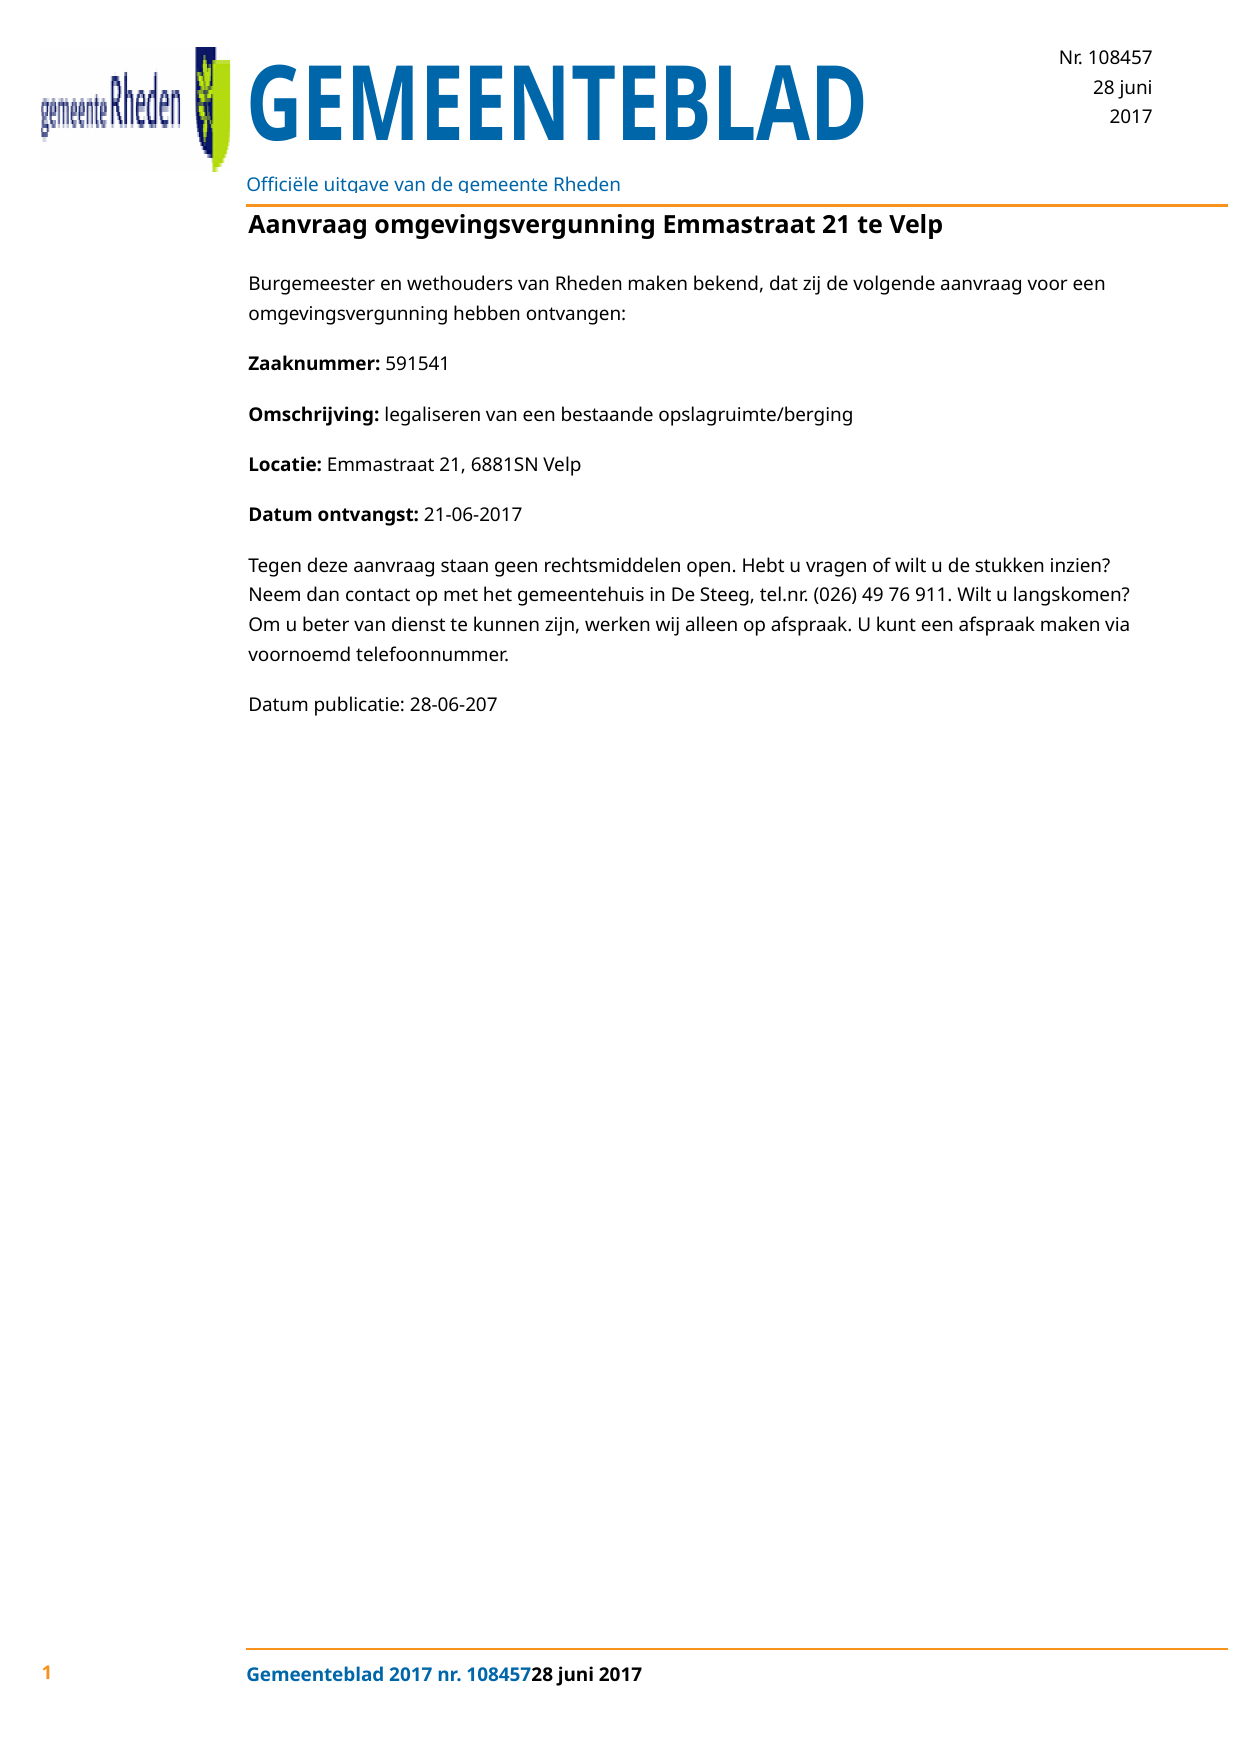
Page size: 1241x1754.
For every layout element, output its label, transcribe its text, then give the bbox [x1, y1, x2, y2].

text Aanvraag omgevingsvergunning Emmastraat 21 te Velp [248, 207, 1152, 241]
picture [41, 47, 231, 172]
text Datum publicatie: 28-06-207 [248, 691, 1152, 717]
text Burgemeester en wethouders van Rheden maken bekend, dat zij de volgende aanvraag voor een omgevingsvergunning hebben ontvangen: [248, 270, 1152, 326]
text Omschrijving: legaliseren van een bestaande opslagruimte/berging [248, 401, 1152, 426]
text Datum ontvangst: 21-06-2017 [248, 502, 1152, 527]
text Tegen deze aanvraag staan geen rechtsmiddelen open. Hebt u vragen of wilt u de stukken inzien? Neem dan contact op met het gemeentehuis in De Steeg, tel.nr. (026) 49 76 911. Wilt u langskomen? Om u beter van dienst te kunnen zijn, werken wij alleen op afspraak. U kunt een afspraak maken via voornoemd telefoonnummer. [248, 552, 1152, 666]
text Zaaknummer: 591541 [248, 350, 1152, 376]
text Locatie: Emmastraat 21, 6881SN Velp [248, 451, 1152, 477]
